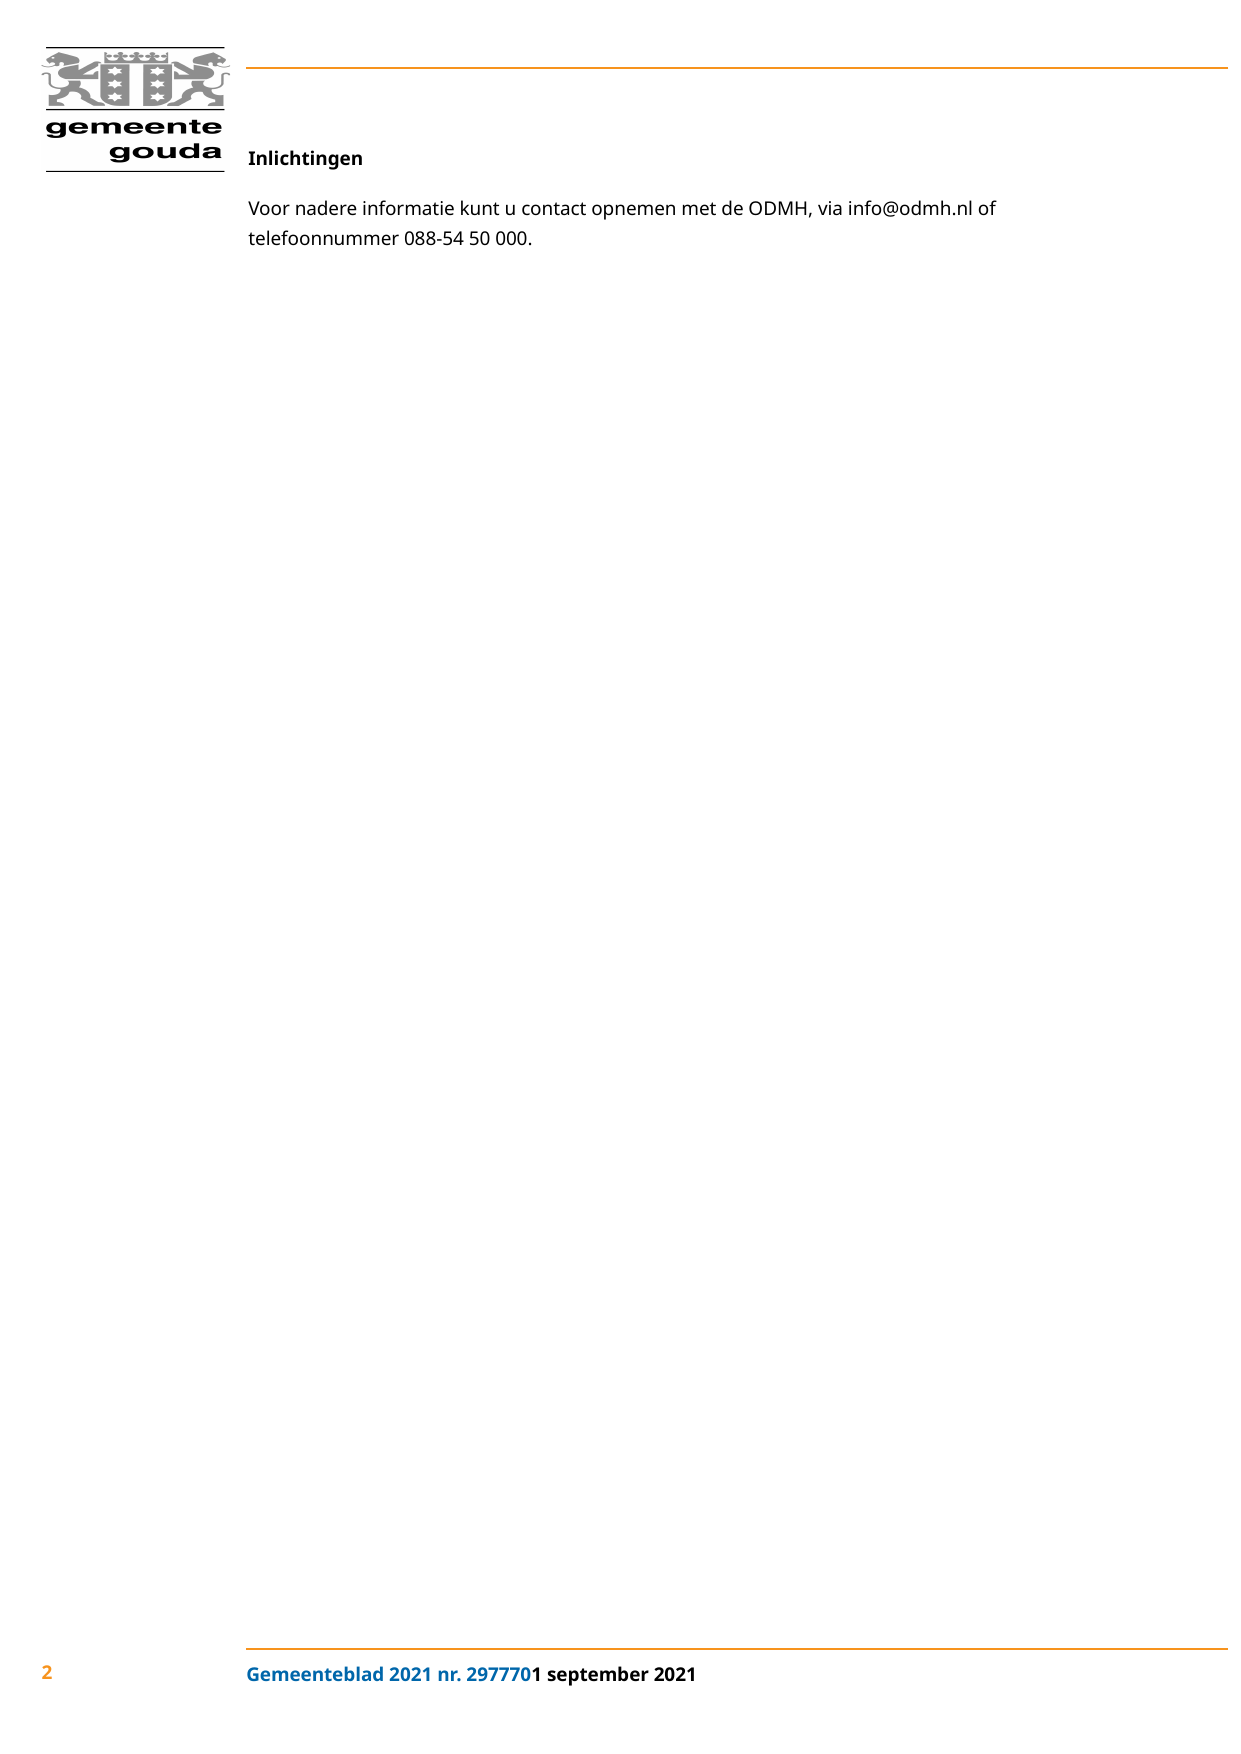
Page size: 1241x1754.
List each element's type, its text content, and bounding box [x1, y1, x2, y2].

text Inlichtingen [248, 145, 1152, 171]
text Voor nadere informatie kunt u contact opnemen met de ODMH, via info@odmh.nl of telefoonnummer 088-54 50 000. [248, 196, 1152, 251]
picture [41, 47, 231, 172]
